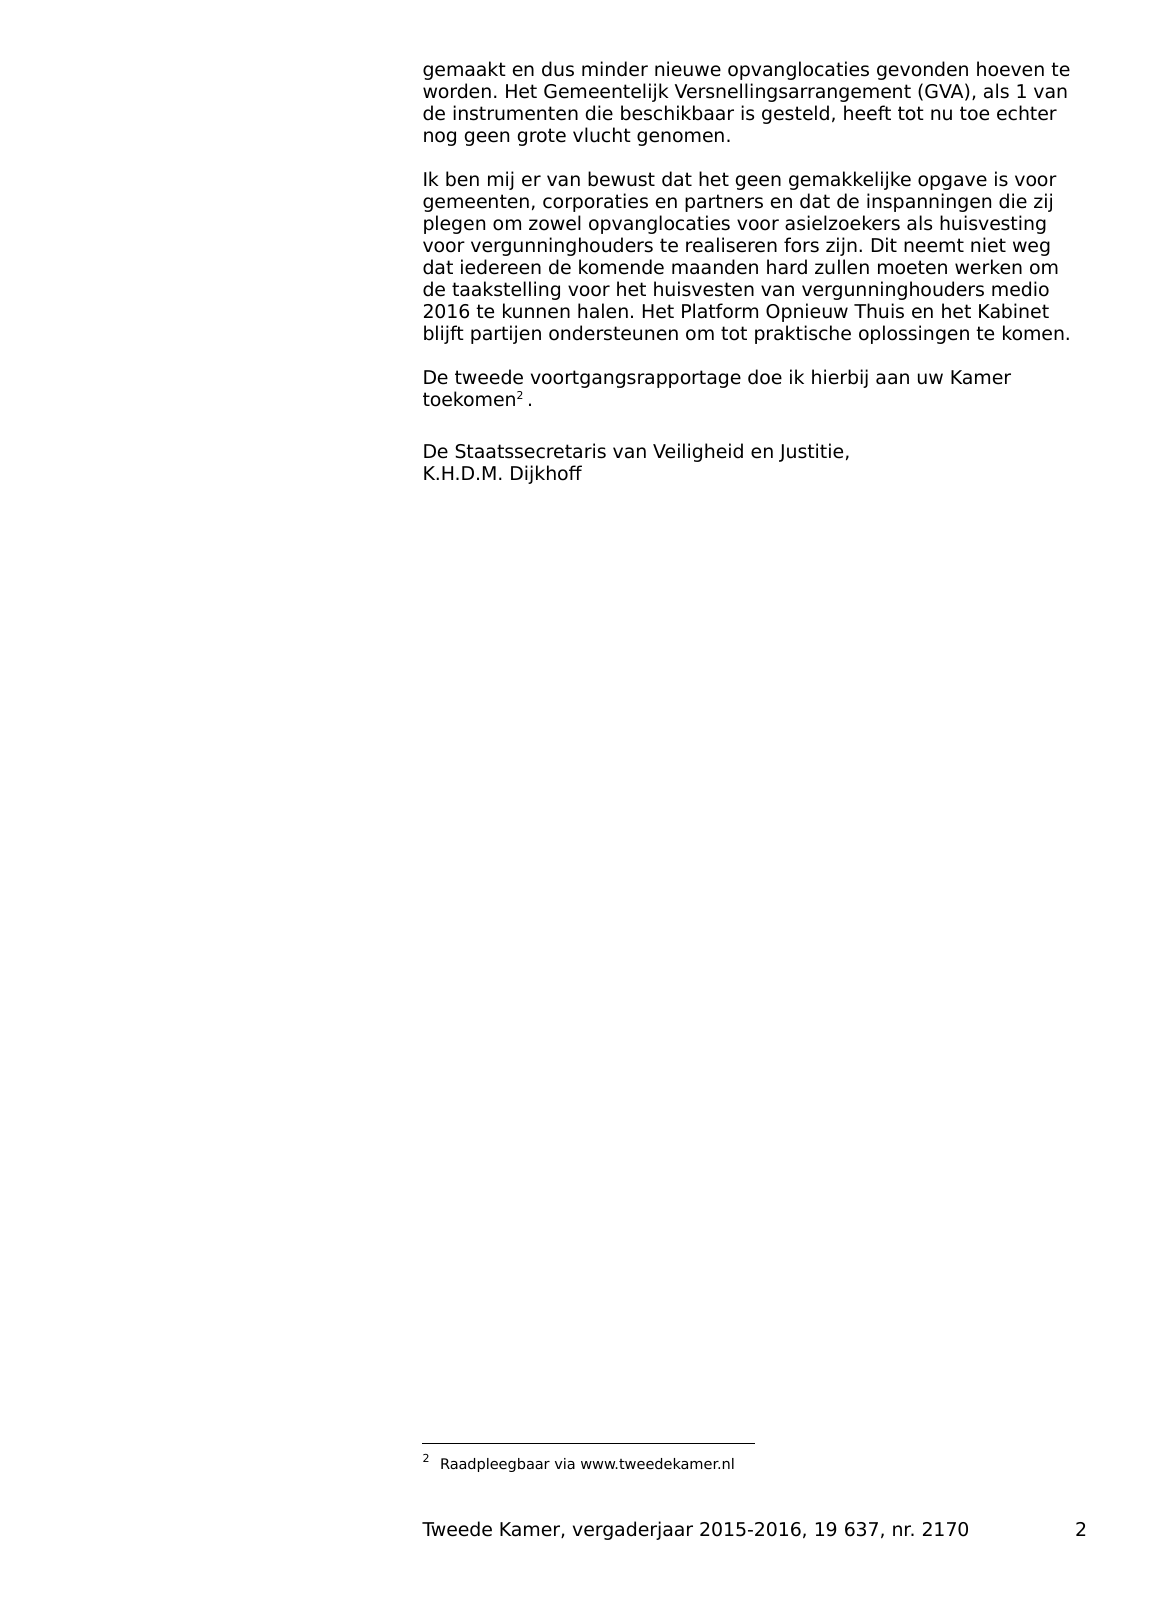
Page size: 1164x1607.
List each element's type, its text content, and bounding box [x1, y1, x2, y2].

text De Staatssecretaris van Veiligheid en Justitie, K.H.D.M. Dijkhoff [422, 441, 1087, 485]
text De tweede voortgangsrapportage doe ik hierbij aan uw Kamer toekomen. [422, 367, 1087, 411]
text Raadpleegbaar via www.tweedekamer.nl [422, 1452, 1087, 1474]
text Ik ben mij er van bewust dat het geen gemakkelijke opgave is voor gemeenten, corporaties en partners en dat de inspanningen die zij plegen om zowel opvanglocaties voor asielzoekers als huisvesting voor vergunninghouders te realiseren fors zijn. Dit neemt niet weg dat iedereen de komende maanden hard zullen moeten werken om de taakstelling voor het huisvesten van vergunninghouders medio 2016 te kunnen halen. Het Platform Opnieuw Thuis en het Kabinet blijft partijen ondersteunen om tot praktische oplossingen te komen. [422, 169, 1087, 345]
text gemaakt en dus minder nieuwe opvanglocaties gevonden hoeven te worden. Het Gemeentelijk Versnellingsarrangement (GVA), als 1 van de instrumenten die beschikbaar is gesteld, heeft tot nu toe echter nog geen grote vlucht genomen. [422, 59, 1087, 147]
